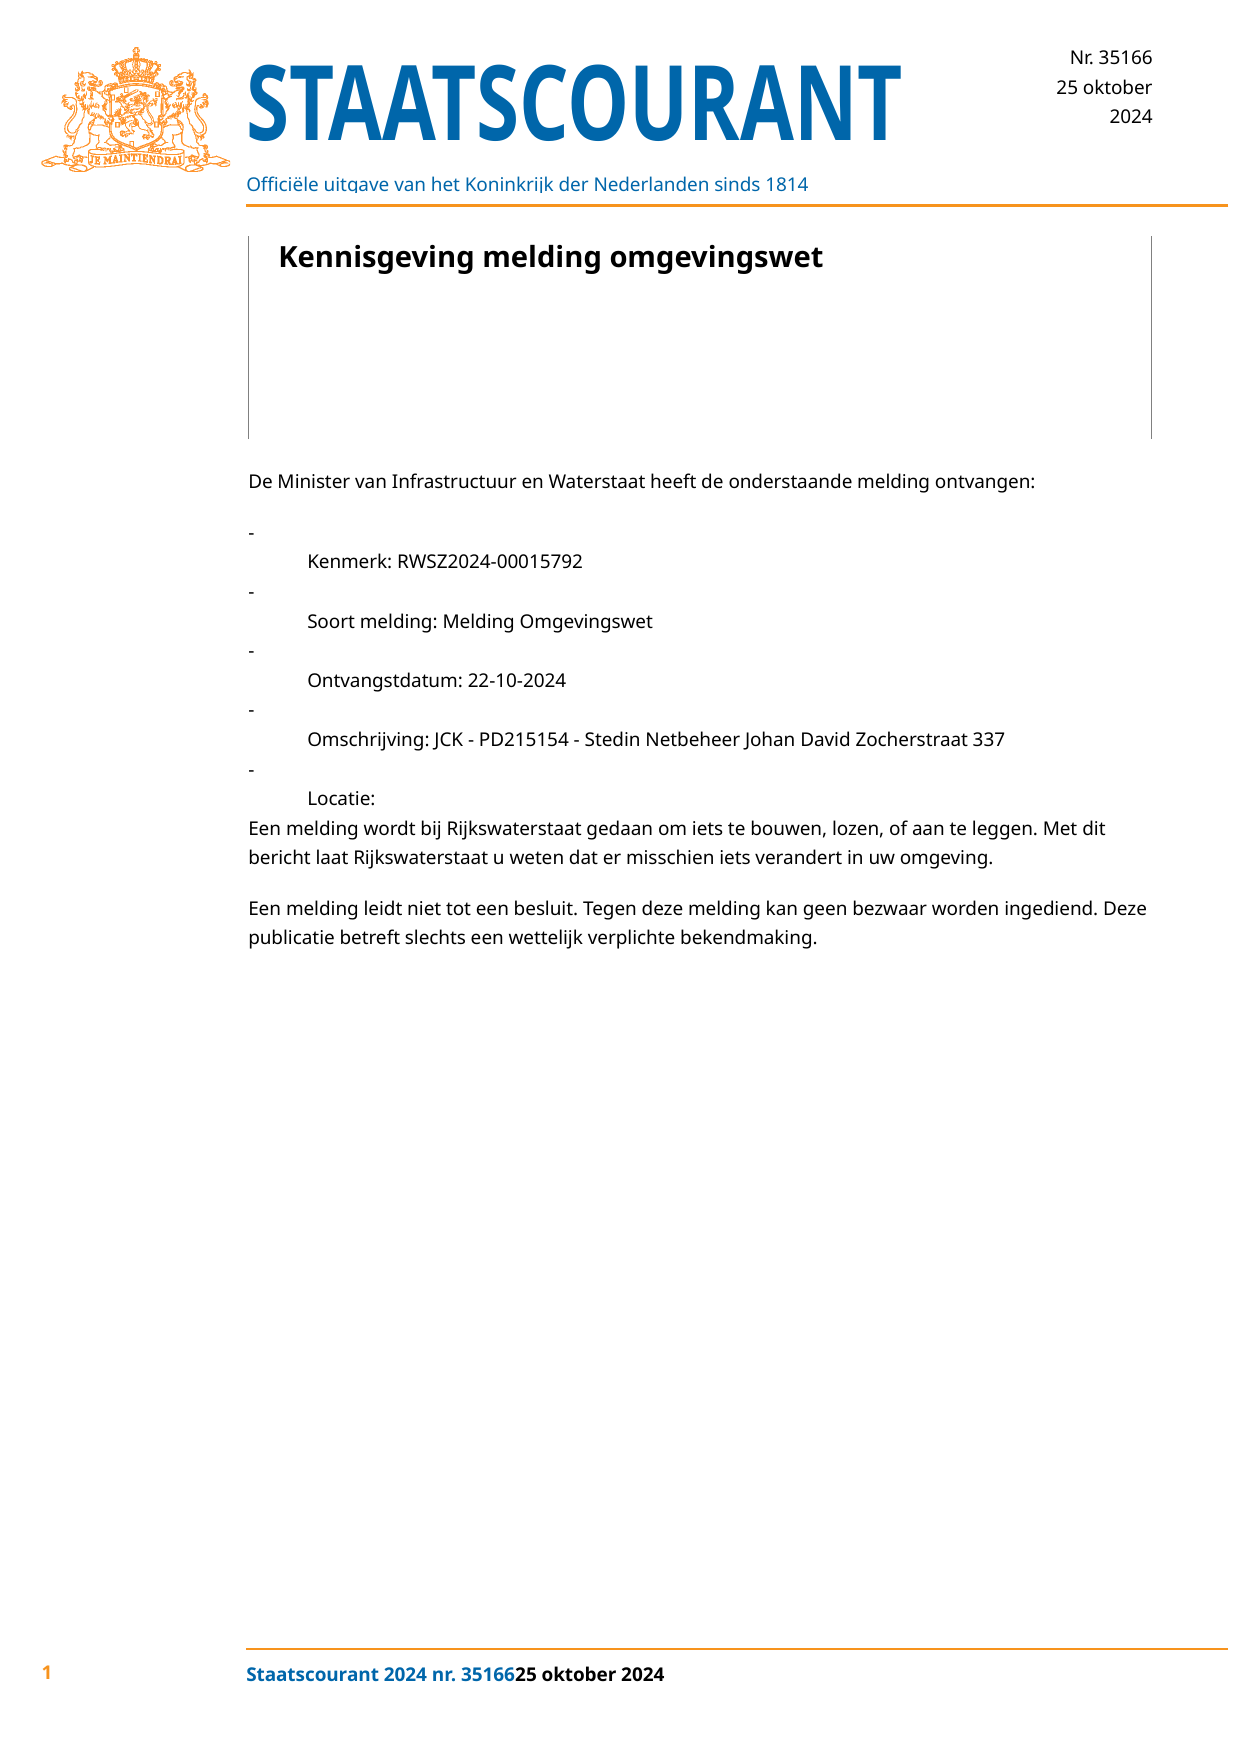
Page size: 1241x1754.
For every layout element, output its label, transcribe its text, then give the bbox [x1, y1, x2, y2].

list Soort melding: Melding Omgevingswet [248, 608, 1152, 633]
text De Minister van Infrastructuur en Waterstaat heeft de onderstaande melding ontvangen: [248, 469, 1152, 494]
text Een melding wordt bij Rijkswaterstaat gedaan om iets te bouwen, lozen, of aan te leggen. Met dit bericht laat Rijkswaterstaat u weten dat er misschien iets verandert in uw omgeving. [248, 815, 1152, 870]
list Omschrijving: JCK - PD215154 - Stedin Netbeheer Johan David Zocherstraat 337 [248, 726, 1152, 752]
table_header [850, 414, 1151, 439]
list Locatie: [248, 785, 1152, 811]
list Kenmerk: RWSZ2024-00015792 [248, 549, 1152, 574]
picture [912, 236, 1090, 414]
list Ontvangstdatum: 22-10-2024 [248, 667, 1152, 693]
table_header [1090, 236, 1151, 413]
table_header Kennisgeving melding omgevingswet [249, 236, 850, 439]
text Een melding leidt niet tot een besluit. Tegen deze melding kan geen bezwaar worden ingediend. Deze publicatie betreft slechts een wettelijk verplichte bekendmaking. [248, 895, 1152, 950]
table_header [850, 236, 912, 413]
picture [41, 47, 231, 172]
